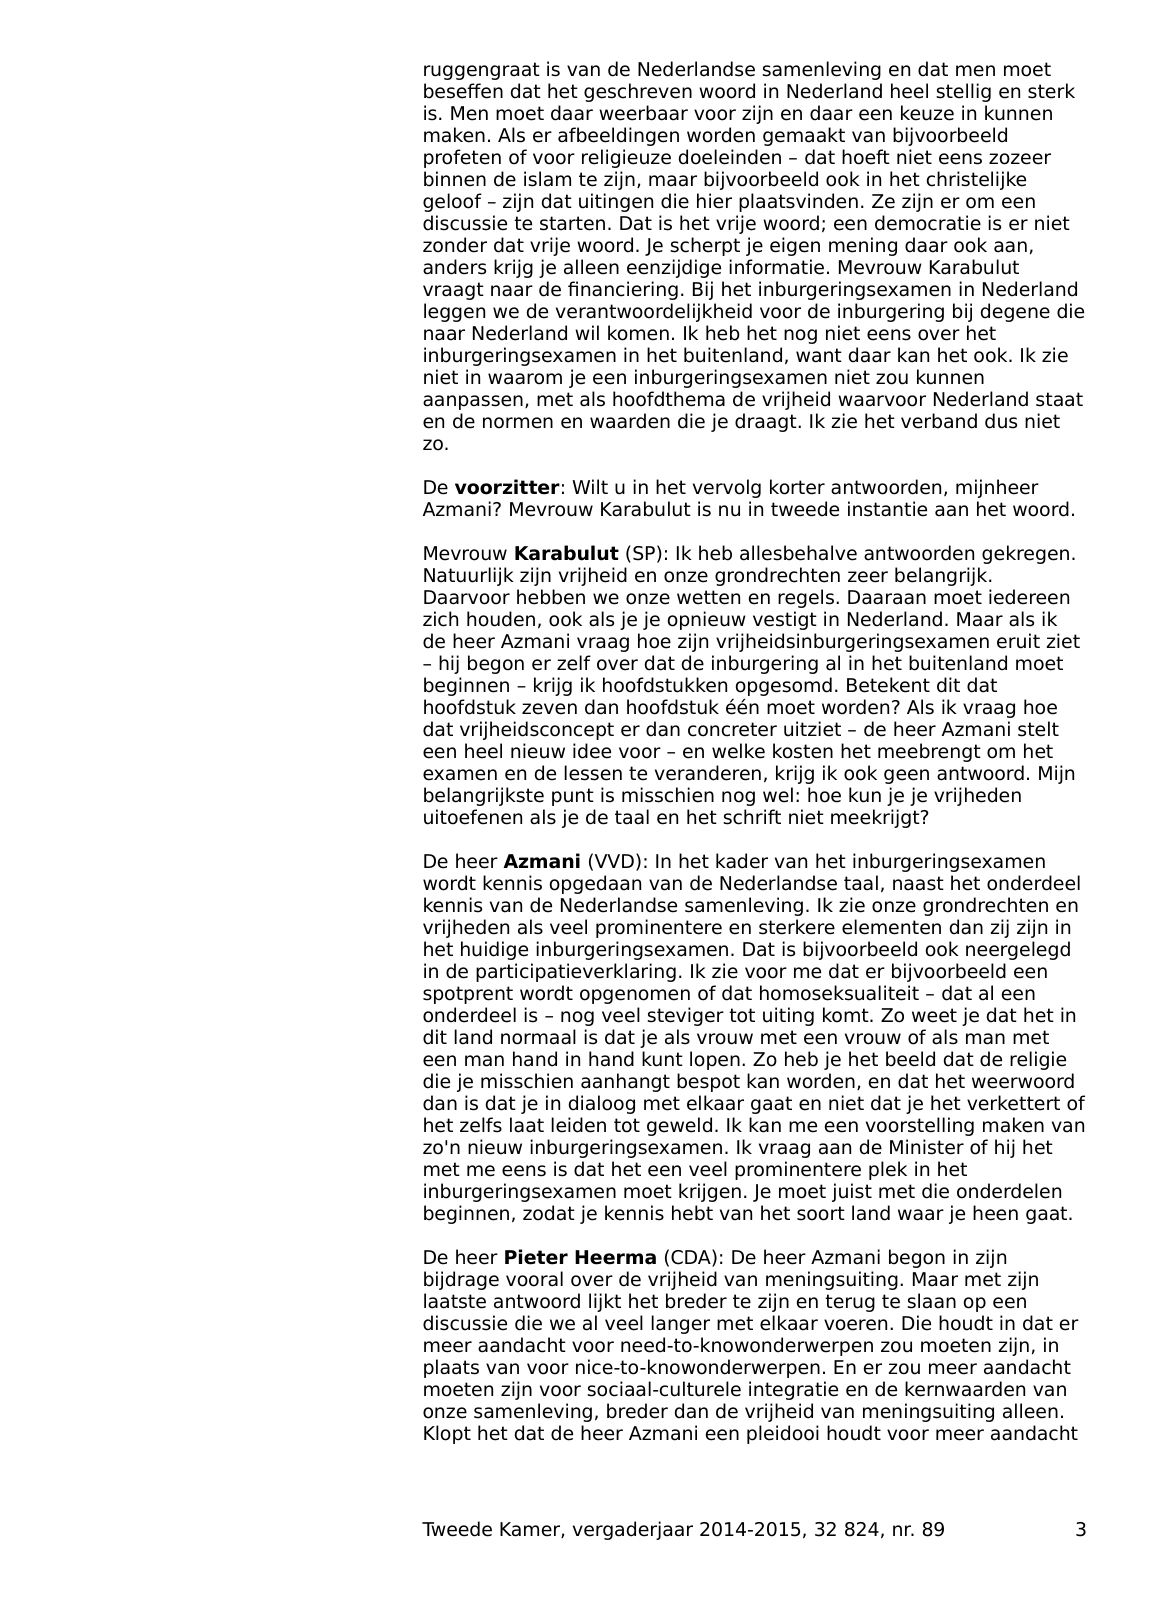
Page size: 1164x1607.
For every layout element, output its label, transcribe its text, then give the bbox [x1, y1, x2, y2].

text De voorzitter: Wilt u in het vervolg korter antwoorden, mijnheer Azmani? Mevrouw Karabulut is nu in tweede instantie aan het woord. [422, 477, 1087, 521]
text Mevrouw Karabulut (SP): Ik heb allesbehalve antwoorden gekregen. Natuurlijk zijn vrijheid en onze grondrechten zeer belangrijk. Daarvoor hebben we onze wetten en regels. Daaraan moet iedereen zich houden, ook als je je opnieuw vestigt in Nederland. Maar als ik de heer Azmani vraag hoe zijn vrijheidsinburgeringsexamen eruit ziet – hij begon er zelf over dat de inburgering al in het buitenland moet beginnen – krijg ik hoofdstukken opgesomd. Betekent dit dat hoofdstuk zeven dan hoofdstuk één moet worden? Als ik vraag hoe dat vrijheidsconcept er dan concreter uitziet – de heer Azmani stelt een heel nieuw idee voor – en welke kosten het meebrengt om het examen en de lessen te veranderen, krijg ik ook geen antwoord. Mijn belangrijkste punt is misschien nog wel: hoe kun je je vrijheden uitoefenen als je de taal en het schrift niet meekrijgt? [422, 543, 1087, 829]
text De heer Azmani (VVD): In het kader van het inburgeringsexamen wordt kennis opgedaan van de Nederlandse taal, naast het onderdeel kennis van de Nederlandse samenleving. Ik zie onze grondrechten en vrijheden als veel prominentere en sterkere elementen dan zij zijn in het huidige inburgeringsexamen. Dat is bijvoorbeeld ook neergelegd in de participatieverklaring. Ik zie voor me dat er bijvoorbeeld een spotprent wordt opgenomen of dat homoseksualiteit – dat al een onderdeel is – nog veel steviger tot uiting komt. Zo weet je dat het in dit land normaal is dat je als vrouw met een vrouw of als man met een man hand in hand kunt lopen. Zo heb je het beeld dat de religie die je misschien aanhangt bespot kan worden, en dat het weerwoord dan is dat je in dialoog met elkaar gaat en niet dat je het verkettert of het zelfs laat leiden tot geweld. Ik kan me een voorstelling maken van zo'n nieuw inburgeringsexamen. Ik vraag aan de Minister of hij het met me eens is dat het een veel prominentere plek in het inburgeringsexamen moet krijgen. Je moet juist met die onderdelen beginnen, zodat je kennis hebt van het soort land waar je heen gaat. [422, 851, 1087, 1224]
text ruggengraat is van de Nederlandse samenleving en dat men moet beseffen dat het geschreven woord in Nederland heel stellig en sterk is. Men moet daar weerbaar voor zijn en daar een keuze in kunnen maken. Als er afbeeldingen worden gemaakt van bijvoorbeeld profeten of voor religieuze doeleinden – dat hoeft niet eens zozeer binnen de islam te zijn, maar bijvoorbeeld ook in het christelijke geloof – zijn dat uitingen die hier plaatsvinden. Ze zijn er om een discussie te starten. Dat is het vrije woord; een democratie is er niet zonder dat vrije woord. Je scherpt je eigen mening daar ook aan, anders krijg je alleen eenzijdige informatie. Mevrouw Karabulut vraagt naar de financiering. Bij het inburgeringsexamen in Nederland leggen we de verantwoordelijkheid voor de inburgering bij degene die naar Nederland wil komen. Ik heb het nog niet eens over het inburgeringsexamen in het buitenland, want daar kan het ook. Ik zie niet in waarom je een inburgeringsexamen niet zou kunnen aanpassen, met als hoofdthema de vrijheid waarvoor Nederland staat en de normen en waarden die je draagt. Ik zie het verband dus niet zo. [422, 59, 1087, 455]
text De heer Pieter Heerma (CDA): De heer Azmani begon in zijn bijdrage vooral over de vrijheid van meningsuiting. Maar met zijn laatste antwoord lijkt het breder te zijn en terug te slaan op een discussie die we al veel langer met elkaar voeren. Die houdt in dat er meer aandacht voor need-to-knowonderwerpen zou moeten zijn, in plaats van voor nice-to-knowonderwerpen. En er zou meer aandacht moeten zijn voor sociaal-culturele integratie en de kernwaarden van onze samenleving, breder dan de vrijheid van meningsuiting alleen. Klopt het dat de heer Azmani een pleidooi houdt voor meer aandacht [422, 1247, 1087, 1444]
